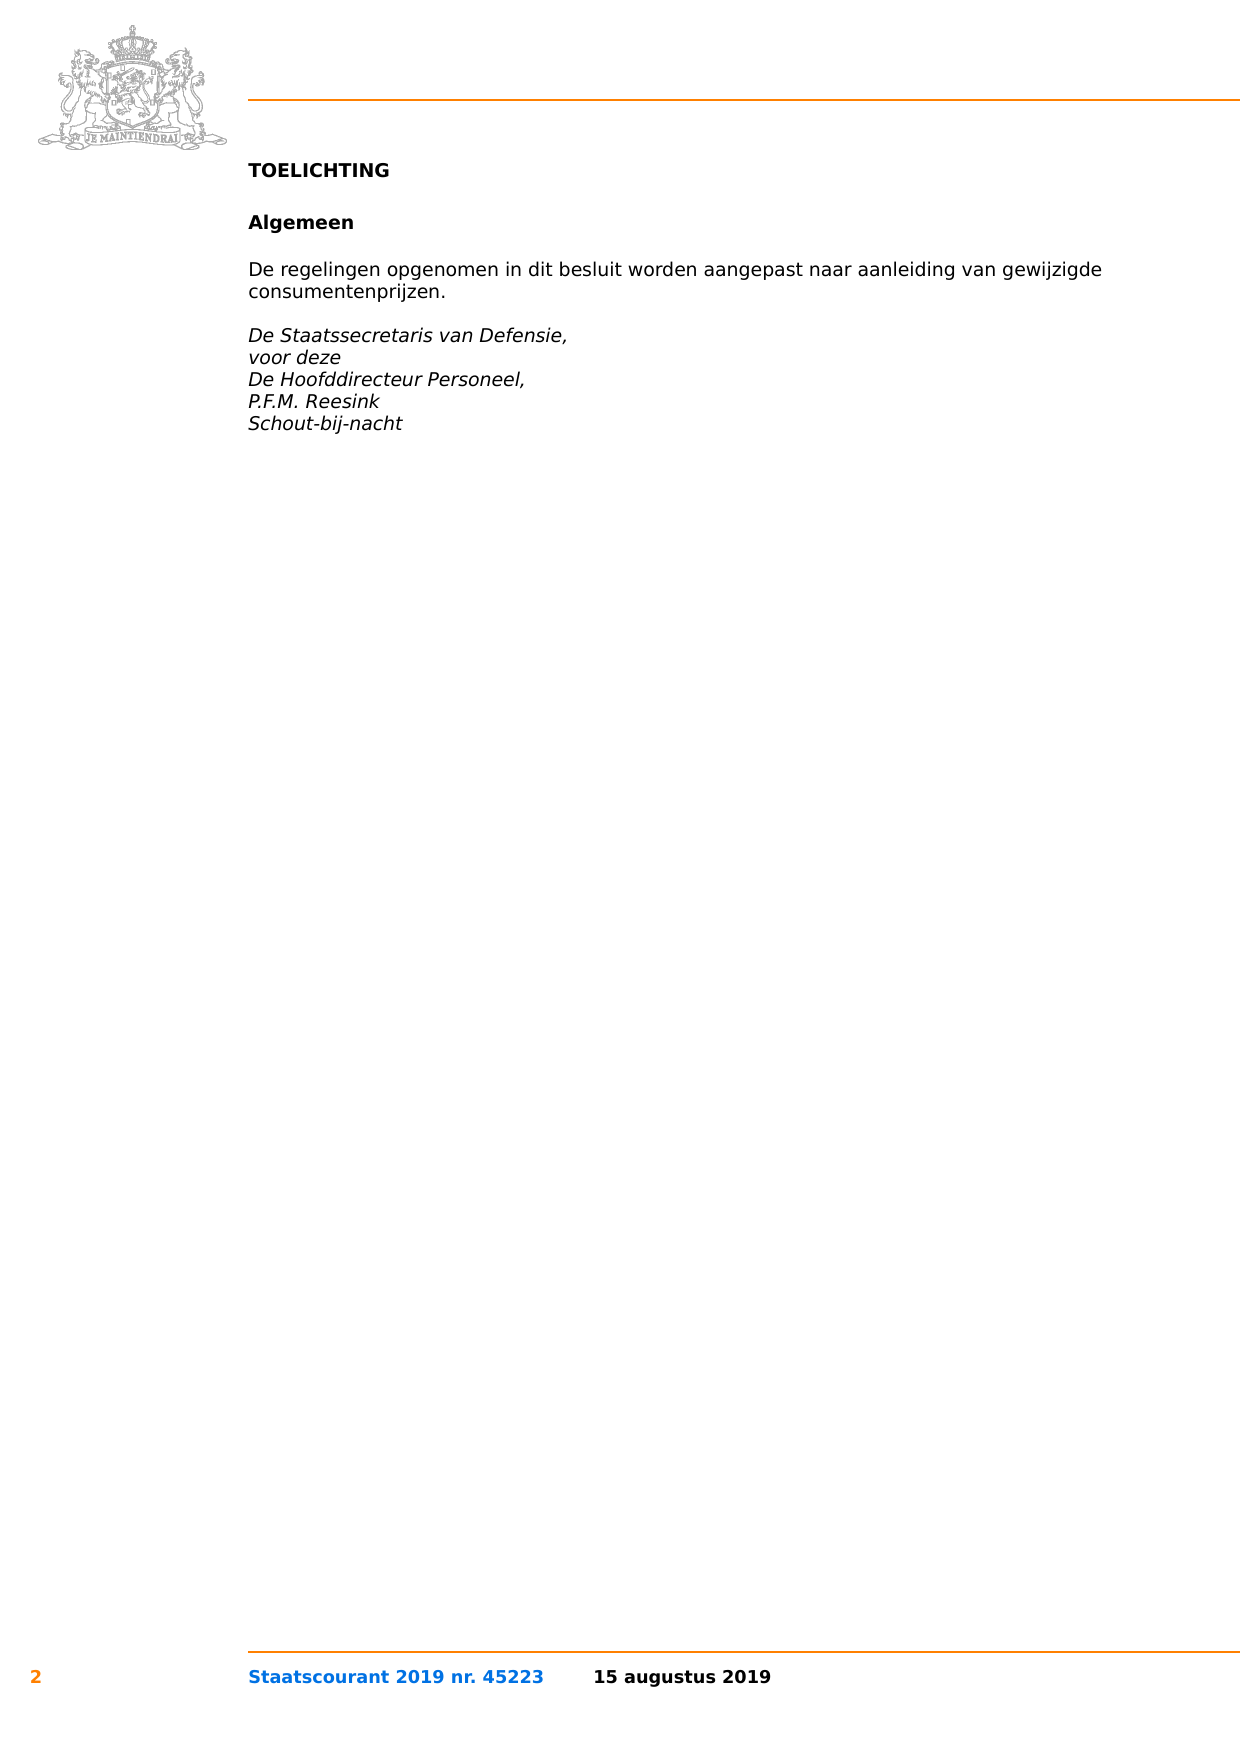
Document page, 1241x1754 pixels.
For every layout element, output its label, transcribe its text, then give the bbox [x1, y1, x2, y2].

text De Staatssecretaris van Defensie, voor deze De Hoofddirecteur Personeel, P.F.M. Reesink Schout-bij-nacht [248, 325, 1163, 434]
subtitle Algemeen [248, 212, 1163, 234]
text De regelingen opgenomen in dit besluit worden aangepast naar aanleiding van gewijzigde consumentenprijzen. [248, 259, 1163, 303]
subtitle TOELICHTING [248, 160, 1163, 182]
picture [38, 25, 227, 150]
